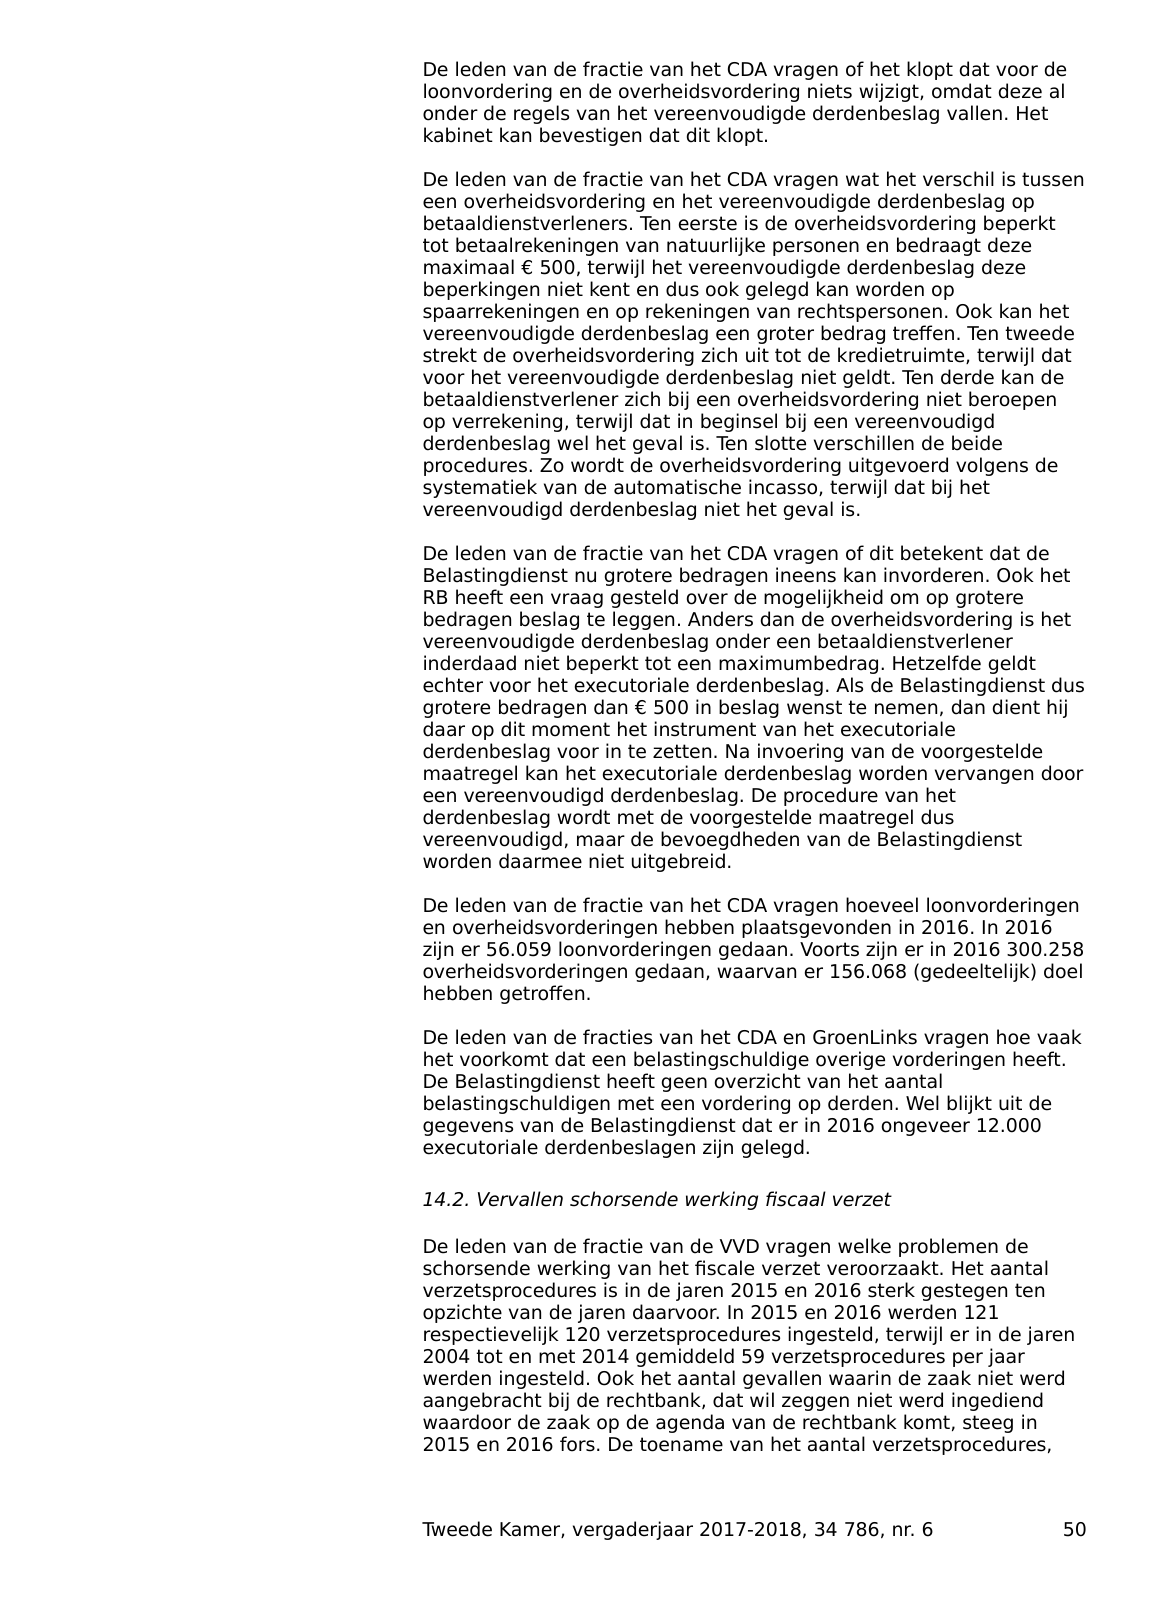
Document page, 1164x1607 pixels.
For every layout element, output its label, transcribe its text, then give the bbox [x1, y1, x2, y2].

text De leden van de fractie van het CDA vragen wat het verschil is tussen een overheidsvordering en het vereenvoudigde derdenbeslag op betaaldienstverleners. Ten eerste is de overheidsvordering beperkt tot betaalrekeningen van natuurlijke personen en bedraagt deze maximaal € 500, terwijl het vereenvoudigde derdenbeslag deze beperkingen niet kent en dus ook gelegd kan worden op spaarrekeningen en op rekeningen van rechtspersonen. Ook kan het vereenvoudigde derdenbeslag een groter bedrag treffen. Ten tweede strekt de overheidsvordering zich uit tot de kredietruimte, terwijl dat voor het vereenvoudigde derdenbeslag niet geldt. Ten derde kan de betaaldienstverlener zich bij een overheidsvordering niet beroepen op verrekening, terwijl dat in beginsel bij een vereenvoudigd derdenbeslag wel het geval is. Ten slotte verschillen de beide procedures. Zo wordt de overheidsvordering uitgevoerd volgens de systematiek van de automatische incasso, terwijl dat bij het vereenvoudigd derdenbeslag niet het geval is. [422, 169, 1087, 521]
text De leden van de fractie van de VVD vragen welke problemen de schorsende werking van het fiscale verzet veroorzaakt. Het aantal verzetsprocedures is in de jaren 2015 en 2016 sterk gestegen ten opzichte van de jaren daarvoor. In 2015 en 2016 werden 121 respectievelijk 120 verzetsprocedures ingesteld, terwijl er in de jaren 2004 tot en met 2014 gemiddeld 59 verzetsprocedures per jaar werden ingesteld. Ook het aantal gevallen waarin de zaak niet werd aangebracht bij de rechtbank, dat wil zeggen niet werd ingediend waardoor de zaak op de agenda van de rechtbank komt, steeg in 2015 en 2016 fors. De toename van het aantal verzetsprocedures, [422, 1236, 1087, 1456]
text De leden van de fracties van het CDA en GroenLinks vragen hoe vaak het voorkomt dat een belastingschuldige overige vorderingen heeft. De Belastingdienst heeft geen overzicht van het aantal belastingschuldigen met een vordering op derden. Wel blijkt uit de gegevens van de Belastingdienst dat er in 2016 ongeveer 12.000 executoriale derdenbeslagen zijn gelegd. [422, 1027, 1087, 1159]
text De leden van de fractie van het CDA vragen of dit betekent dat de Belastingdienst nu grotere bedragen ineens kan invorderen. Ook het RB heeft een vraag gesteld over de mogelijkheid om op grotere bedragen beslag te leggen. Anders dan de overheidsvordering is het vereenvoudigde derdenbeslag onder een betaaldienstverlener inderdaad niet beperkt tot een maximumbedrag. Hetzelfde geldt echter voor het executoriale derdenbeslag. Als de Belastingdienst dus grotere bedragen dan € 500 in beslag wenst te nemen, dan dient hij daar op dit moment het instrument van het executoriale derdenbeslag voor in te zetten. Na invoering van de voorgestelde maatregel kan het executoriale derdenbeslag worden vervangen door een vereenvoudigd derdenbeslag. De procedure van het derdenbeslag wordt met de voorgestelde maatregel dus vereenvoudigd, maar de bevoegdheden van de Belastingdienst worden daarmee niet uitgebreid. [422, 543, 1087, 873]
subtitle 14.2. Vervallen schorsende werking fiscaal verzet [422, 1189, 1087, 1211]
text De leden van de fractie van het CDA vragen hoeveel loonvorderingen en overheidsvorderingen hebben plaatsgevonden in 2016. In 2016 zijn er 56.059 loonvorderingen gedaan. Voorts zijn er in 2016 300.258 overheidsvorderingen gedaan, waarvan er 156.068 (gedeeltelijk) doel hebben getroffen. [422, 895, 1087, 1005]
text De leden van de fractie van het CDA vragen of het klopt dat voor de loonvordering en de overheidsvordering niets wijzigt, omdat deze al onder de regels van het vereenvoudigde derdenbeslag vallen. Het kabinet kan bevestigen dat dit klopt. [422, 59, 1087, 147]
